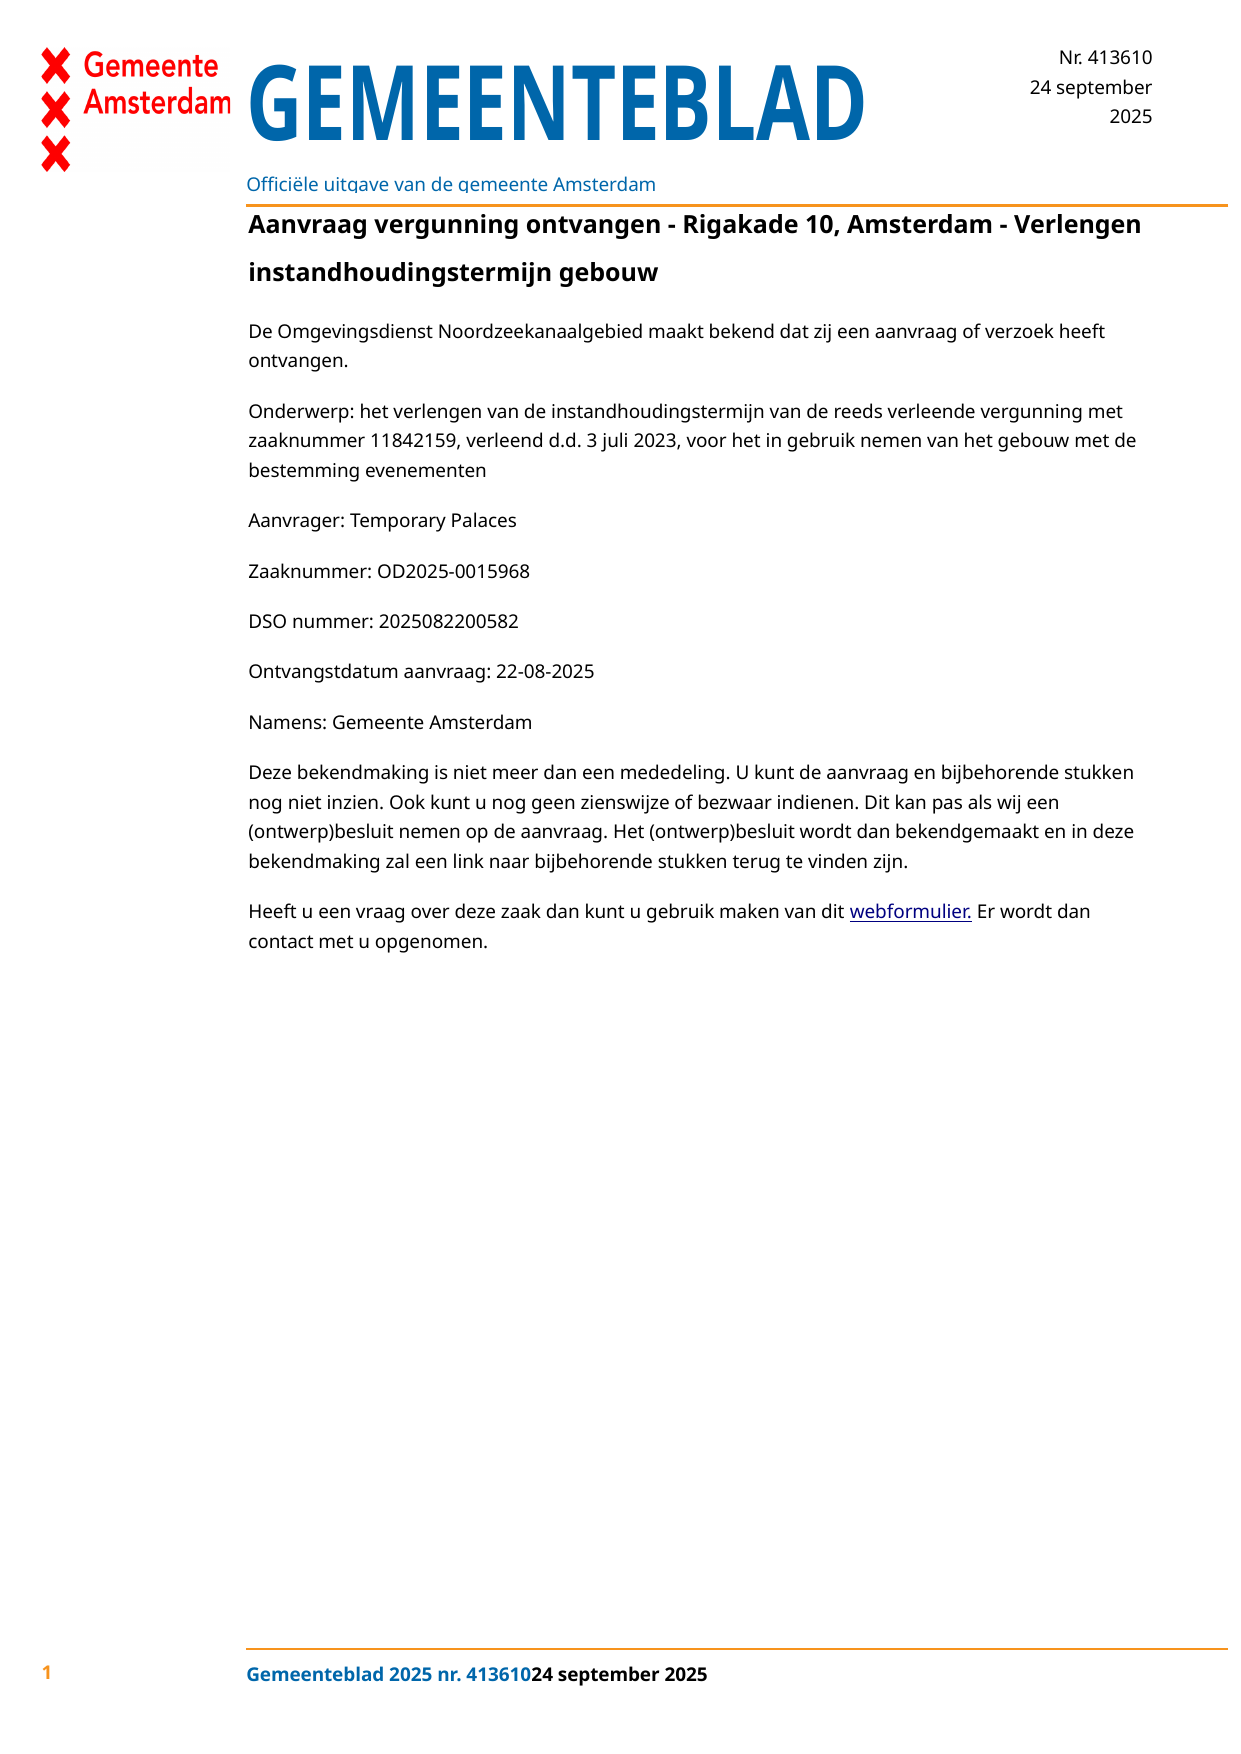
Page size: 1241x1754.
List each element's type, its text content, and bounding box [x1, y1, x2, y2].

text DSO nummer: 2025082200582 [248, 608, 1152, 634]
text De Omgevingsdienst Noordzeekanaalgebied maakt bekend dat zij een aanvraag of verzoek heeft ontvangen. [248, 318, 1152, 373]
picture [41, 47, 231, 172]
text Deze bekendmaking is niet meer dan een mededeling. U kunt de aanvraag en bijbehorende stukken nog niet inzien. Ook kunt u nog geen zienswijze of bezwaar indienen. Dit kan pas als wij een (ontwerp)besluit nemen op de aanvraag. Het (ontwerp)besluit wordt dan bekendgemaakt en in deze bekendmaking zal een link naar bijbehorende stukken terug te vinden zijn. [248, 759, 1152, 874]
text Onderwerp: het verlengen van de instandhoudingstermijn van de reeds verleende vergunning met zaaknummer 11842159, verleend d.d. 3 juli 2023, voor het in gebruik nemen van het gebouw met de bestemming evenementen [248, 398, 1152, 483]
text Namens: Gemeente Amsterdam [248, 709, 1152, 735]
text Zaaknummer: OD2025-0015968 [248, 558, 1152, 584]
text Aanvrager: Temporary Palaces [248, 507, 1152, 533]
text Ontvangstdatum aanvraag: 22-08-2025 [248, 659, 1152, 684]
text Heeft u een vraag over deze zaak dan kunt u gebruik maken van dit webformulier. Er wordt dan contact met u opgenomen. [248, 899, 1152, 954]
text Aanvraag vergunning ontvangen - Rigakade 10, Amsterdam - Verlengen instandhoudingstermijn gebouw [248, 207, 1152, 288]
